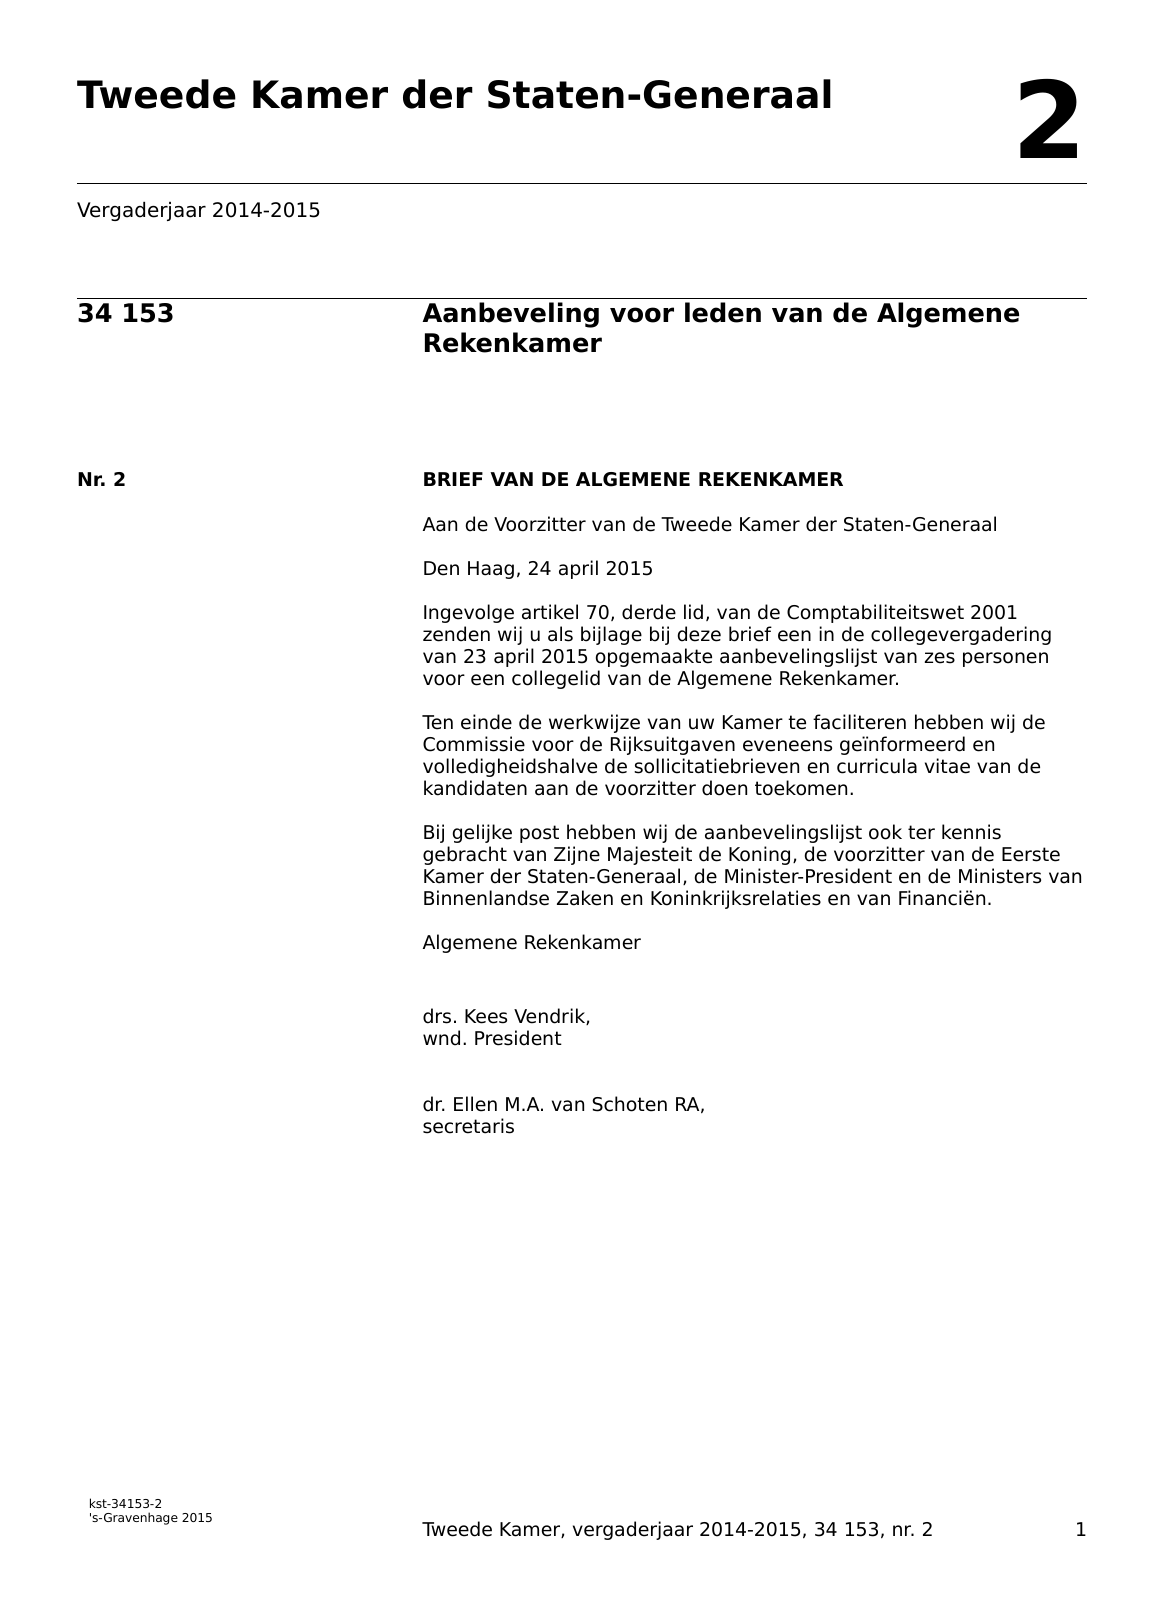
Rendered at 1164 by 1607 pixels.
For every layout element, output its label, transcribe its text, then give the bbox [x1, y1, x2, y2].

table_header 2 [886, 59, 1087, 183]
text Ingevolge artikel 70, derde lid, van de Comptabiliteitswet 2001 zenden wij u als bijlage bij deze brief een in de collegevergadering van 23 april 2015 opgemaakte aanbevelingslijst van zes personen voor een collegelid van de Algemene Rekenkamer. [422, 602, 1087, 690]
subtitle Nr. 2 BRIEF VAN DE ALGEMENE REKENKAMER [77, 469, 1087, 491]
text kst-34153-2 [88, 1497, 323, 1511]
text Den Haag, 24 april 2015 [422, 558, 1087, 580]
table_cell Vergaderjaar 2014-2015 [77, 184, 1087, 298]
text Aan de Voorzitter van de Tweede Kamer der Staten-Generaal [422, 513, 1087, 536]
table_header Tweede Kamer der Staten-Generaal [77, 59, 886, 183]
text Ten einde de werkwijze van uw Kamer te faciliteren hebben wij de Commissie voor de Rijksuitgaven eveneens geïnformeerd en volledigheidshalve de sollicitatiebrieven en curricula vitae van de kandidaten aan de voorzitter doen toekomen. [422, 712, 1087, 800]
text drs. Kees Vendrik, wnd. President [422, 984, 1087, 1050]
subtitle 34 153 Aanbeveling voor leden van de Algemene Rekenkamer [77, 299, 1087, 358]
text Algemene Rekenkamer [422, 932, 1087, 954]
text 's-Gravenhage 2015 [88, 1511, 323, 1525]
text dr. Ellen M.A. van Schoten RA, secretaris [422, 1072, 1087, 1138]
text Bij gelijke post hebben wij de aanbevelingslijst ook ter kennis gebracht van Zijne Majesteit de Koning, de voorzitter van de Eerste Kamer der Staten-Generaal, de Minister-President en de Ministers van Binnenlandse Zaken en Koninkrijksrelaties en van Financiën. [422, 822, 1087, 910]
